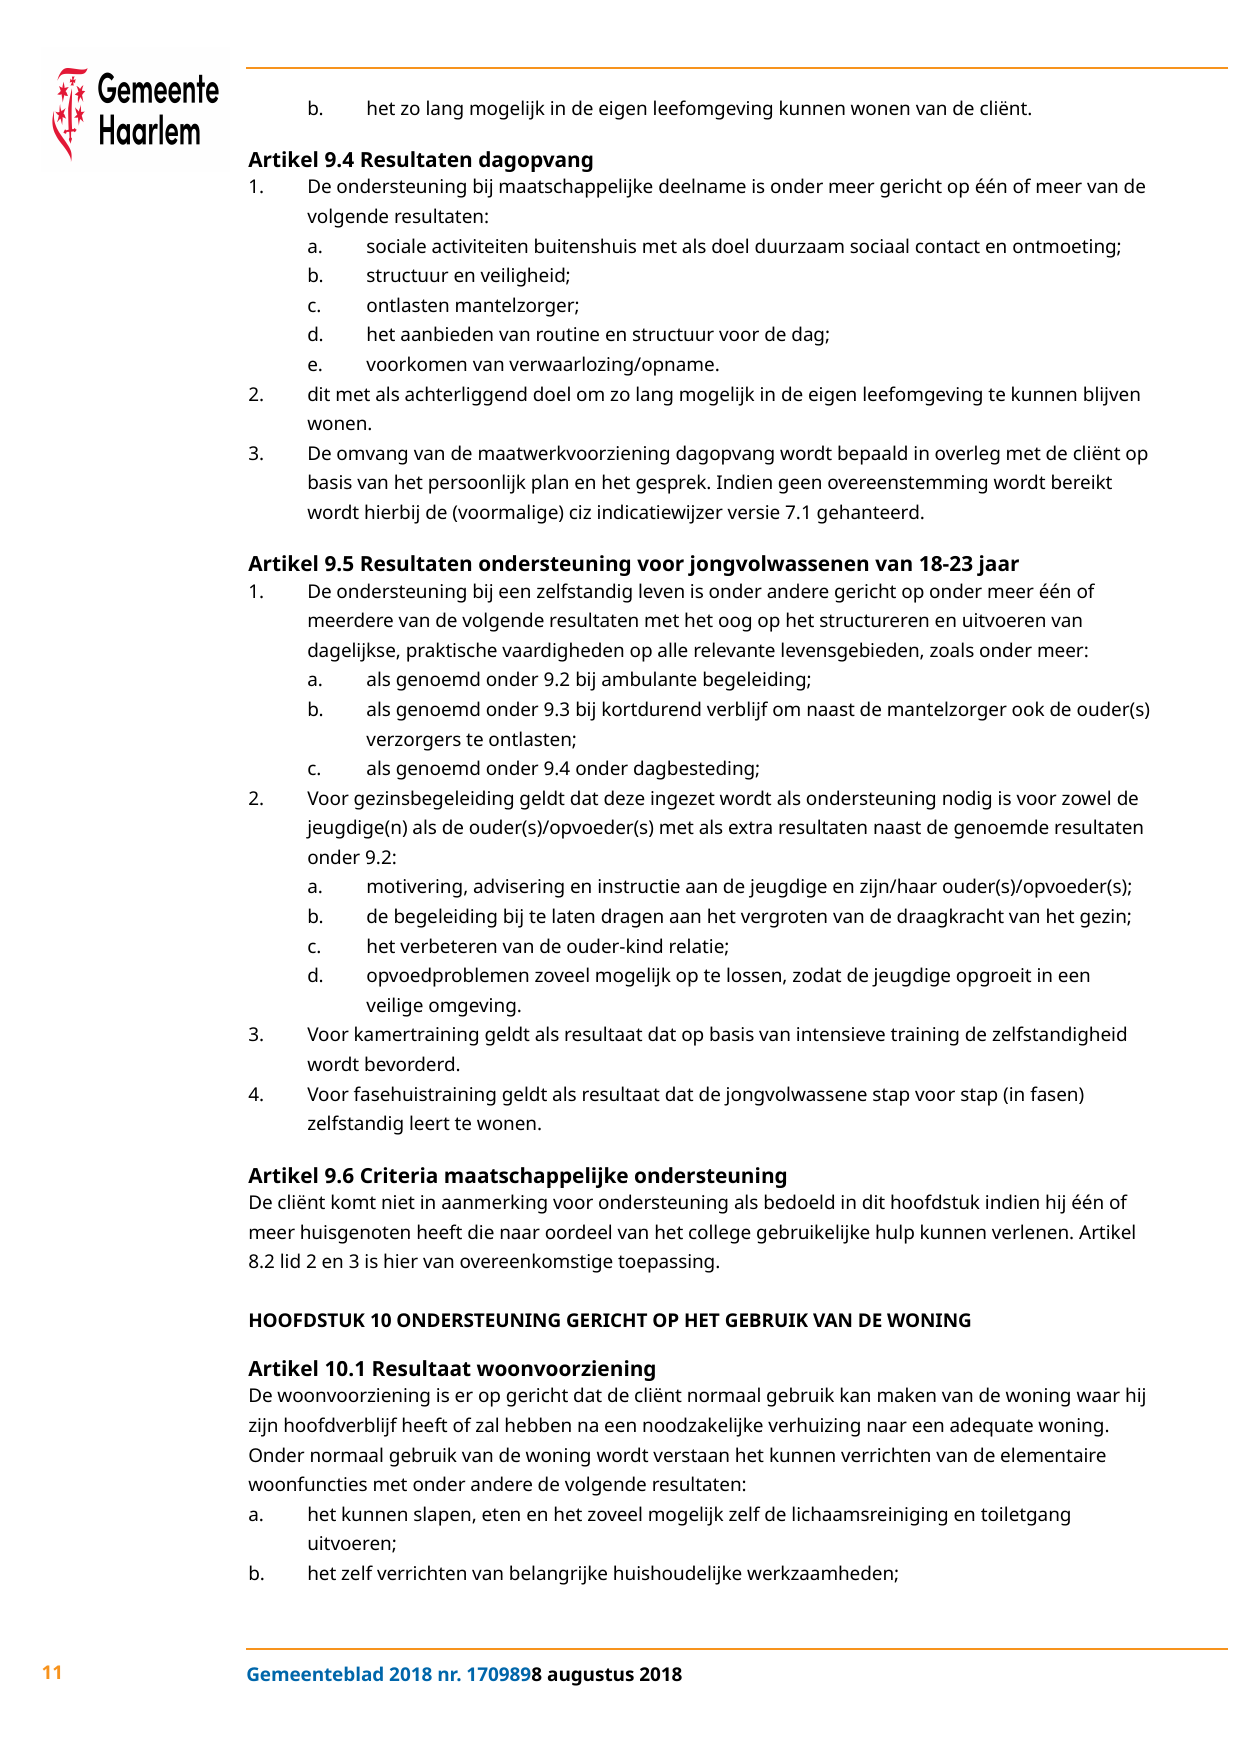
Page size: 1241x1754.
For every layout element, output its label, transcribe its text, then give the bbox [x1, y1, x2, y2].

list De ondersteuning bij een zelfstandig leven is onder andere gericht op onder meer één of meerdere van de volgende resultaten met het oog op het structureren en uitvoeren van dagelijkse, praktische vaardigheden op alle relevante levensgebieden, zoals onder meer: [248, 578, 1152, 663]
text Artikel 10.1 Resultaat woonvoorziening [248, 1354, 1152, 1383]
list ontlasten mantelzorger; [307, 292, 1152, 318]
list de begeleiding bij te laten dragen aan het vergroten van de draagkracht van het gezin; [307, 903, 1152, 929]
list De omvang van de maatwerkvoorziening dagopvang wordt bepaald in overleg met de cliënt op basis van het persoonlijk plan en het gesprek. Indien geen overeenstemming wordt bereikt wordt hierbij de (voormalige) ciz indicatiewijzer versie 7.1 gehanteerd. [248, 440, 1152, 525]
list het zo lang mogelijk in de eigen leefomgeving kunnen wonen van de cliënt. [307, 95, 1152, 121]
text De woonvoorziening is er op gericht dat de cliënt normaal gebruik kan maken van de woning waar hij zijn hoofdverblijf heeft of zal hebben na een noodzakelijke verhuizing naar een adequate woning. Onder normaal gebruik van de woning wordt verstaan het kunnen verrichten van de elementaire woonfuncties met onder andere de volgende resultaten: [248, 1383, 1152, 1497]
list sociale activiteiten buitenshuis met als doel duurzaam sociaal contact en ontmoeting; [307, 233, 1152, 258]
list dit met als achterliggend doel om zo lang mogelijk in de eigen leefomgeving te kunnen blijven wonen. [248, 381, 1152, 436]
list als genoemd onder 9.2 bij ambulante begeleiding; [307, 667, 1152, 692]
list Voor kamertraining geldt als resultaat dat op basis van intensieve training de zelfstandigheid wordt bevorderd. [248, 1022, 1152, 1077]
list het verbeteren van de ouder-kind relatie; [307, 933, 1152, 959]
text Artikel 9.5 Resultaten ondersteuning voor jongvolwassenen van 18-23 jaar [248, 549, 1152, 578]
picture [41, 47, 231, 172]
list structuur en veiligheid; [307, 262, 1152, 288]
list Voor gezinsbegeleiding geldt dat deze ingezet wordt als ondersteuning nodig is voor zowel de jeugdige(n) als de ouder(s)/opvoeder(s) met als extra resultaten naast de genoemde resultaten onder 9.2: [248, 785, 1152, 870]
list Voor fasehuistraining geldt als resultaat dat de jongvolwassene stap voor stap (in fasen) zelfstandig leert te wonen. [248, 1081, 1152, 1136]
list het zelf verrichten van belangrijke huishoudelijke werkzaamheden; [248, 1560, 1152, 1586]
list voorkomen van verwaarlozing/opname. [307, 351, 1152, 377]
text De cliënt komt niet in aanmerking voor ondersteuning als bedoeld in dit hoofdstuk indien hij één of meer huisgenoten heeft die naar oordeel van het college gebruikelijke hulp kunnen verlenen. Artikel 8.2 lid 2 en 3 is hier van overeenkomstige toepassing. [248, 1189, 1152, 1274]
text Artikel 9.4 Resultaten dagopvang [248, 145, 1152, 174]
list als genoemd onder 9.4 onder dagbesteding; [307, 755, 1152, 781]
list als genoemd onder 9.3 bij kortdurend verblijf om naast de mantelzorger ook de ouder(s) verzorgers te ontlasten; [307, 696, 1152, 752]
text Artikel 9.6 Criteria maatschappelijke ondersteuning [248, 1161, 1152, 1189]
list opvoedproblemen zoveel mogelijk op te lossen, zodat de jeugdige opgroeit in een veilige omgeving. [307, 962, 1152, 1018]
list het aanbieden van routine en structuur voor de dag; [307, 322, 1152, 347]
list De ondersteuning bij maatschappelijke deelname is onder meer gericht op één of meer van de volgende resultaten: [248, 174, 1152, 229]
list motivering, advisering en instructie aan de jeugdige en zijn/haar ouder(s)/opvoeder(s); [307, 874, 1152, 899]
list het kunnen slapen, eten en het zoveel mogelijk zelf de lichaamsreiniging en toiletgang uitvoeren; [248, 1501, 1152, 1556]
text HOOFDSTUK 10 ONDERSTEUNING GERICHT OP HET GEBRUIK VAN DE WONING [248, 1308, 1152, 1333]
